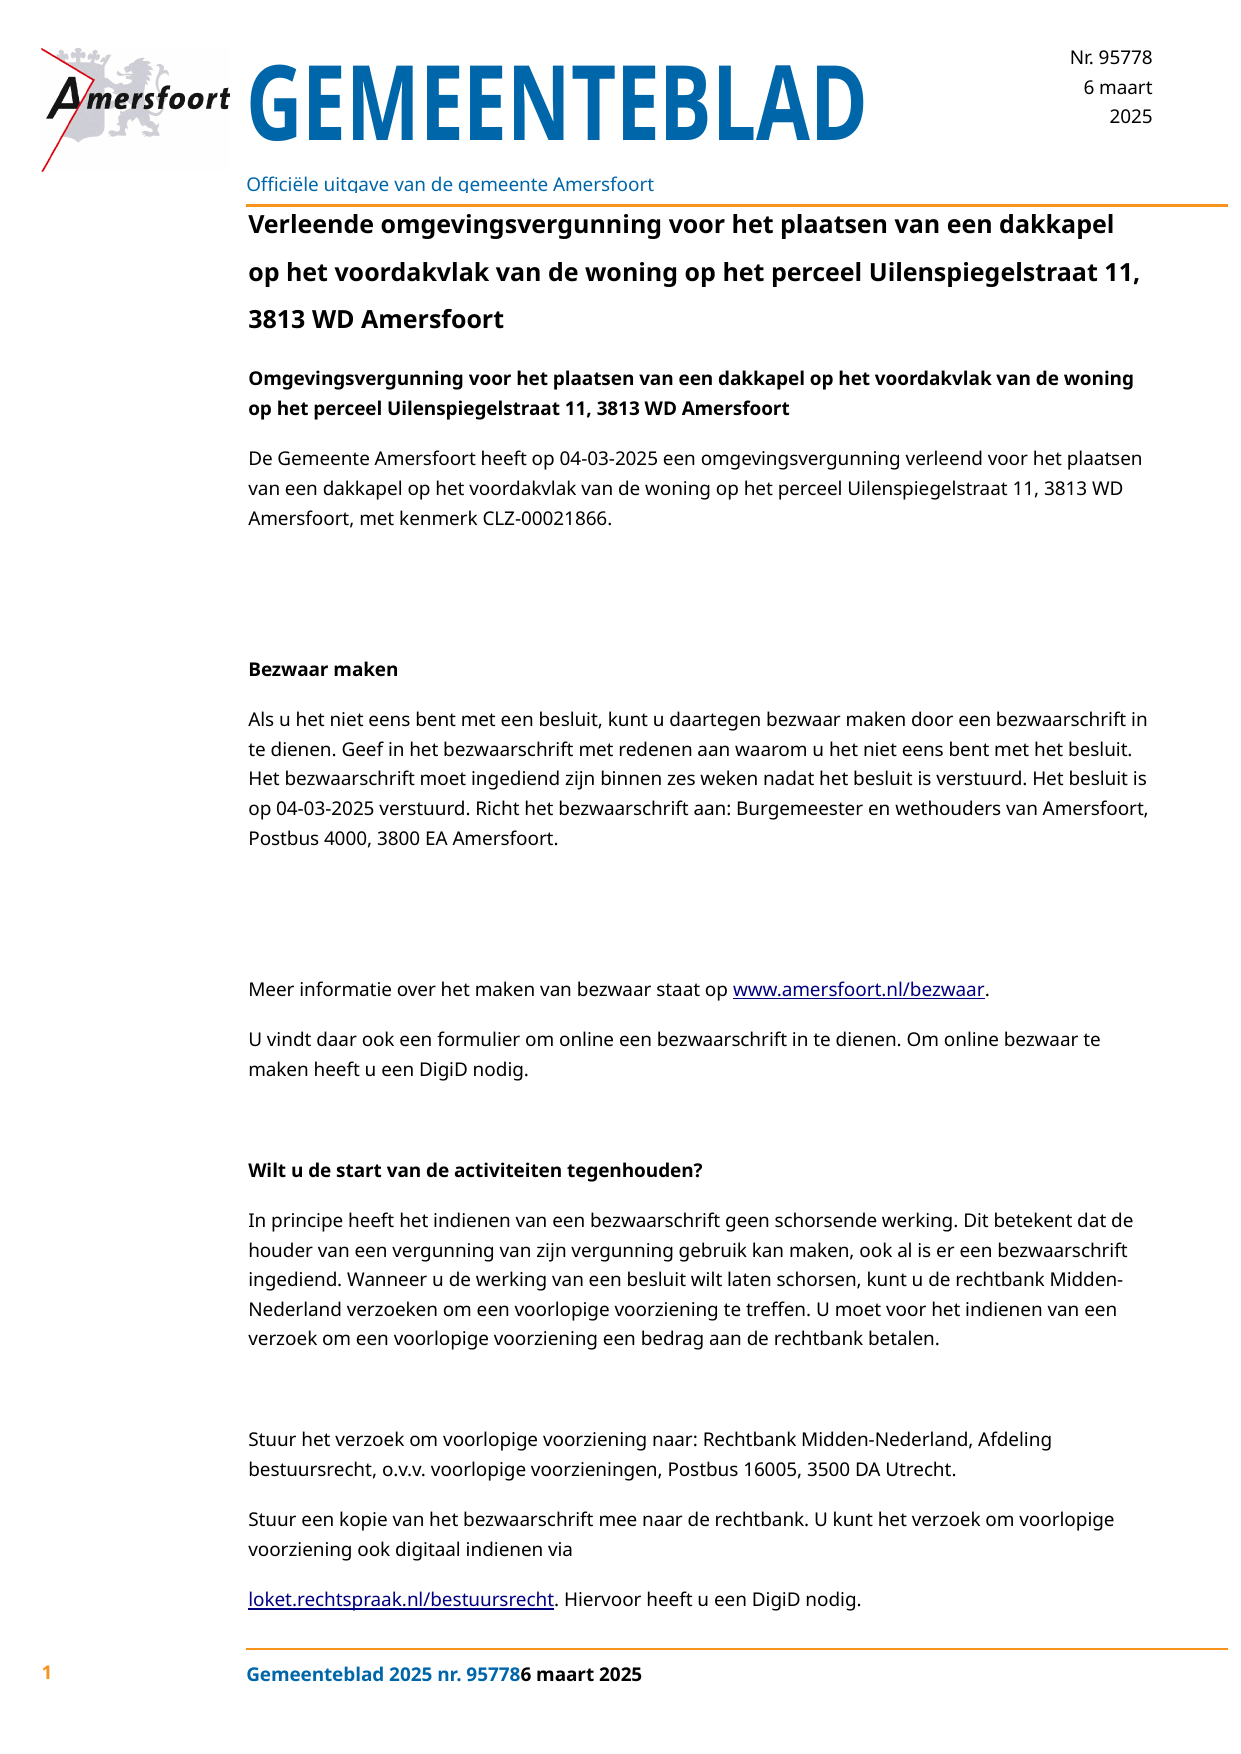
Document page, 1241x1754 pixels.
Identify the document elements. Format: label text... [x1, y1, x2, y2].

text loket.rechtspraak.nl/bestuursrecht. Hiervoor heeft u een DigiD nodig. [248, 1586, 1152, 1612]
text Meer informatie over het maken van bezwaar staat op www.amersfoort.nl/bezwaar. [248, 976, 1152, 1002]
text In principe heeft het indienen van een bezwaarschrift geen schorsende werking. Dit betekent dat de houder van een vergunning van zijn vergunning gebruik kan maken, ook al is er een bezwaarschrift ingediend. Wanneer u de werking van een besluit wilt laten schorsen, kunt u de rechtbank Midden-Nederland verzoeken om een voorlopige voorziening te treffen. U moet voor het indienen van een verzoek om een voorlopige voorziening een bedrag aan de rechtbank betalen. [248, 1207, 1152, 1351]
text Stuur een kopie van het bezwaarschrift mee naar de rechtbank. U kunt het verzoek om voorlopige voorziening ook digitaal indienen via [248, 1506, 1152, 1562]
picture [41, 47, 231, 172]
text Stuur het verzoek om voorlopige voorziening naar: Rechtbank Midden-Nederland, Afdeling bestuursrecht, o.v.v. voorlopige voorzieningen, Postbus 16005, 3500 DA Utrecht. [248, 1426, 1152, 1482]
text Als u het niet eens bent met een besluit, kunt u daartegen bezwaar maken door een bezwaarschrift in te dienen. Geef in het bezwaarschrift met redenen aan waarom u het niet eens bent met het besluit. Het bezwaarschrift moet ingediend zijn binnen zes weken nadat het besluit is verstuurd. Het besluit is op 04-03-2025 verstuurd. Richt het bezwaarschrift aan: Burgemeester en wethouders van Amersfoort, Postbus 4000, 3800 EA Amersfoort. [248, 706, 1152, 850]
text Bezwaar maken [248, 656, 1152, 682]
text U vindt daar ook een formulier om online een bezwaarschrift in te dienen. Om online bezwaar te maken heeft u een DigiD nodig. [248, 1026, 1152, 1082]
text De Gemeente Amersfoort heeft op 04-03-2025 een omgevingsvergunning verleend voor het plaatsen van een dakkapel op het voordakvlak van de woning op het perceel Uilenspiegelstraat 11, 3813 WD Amersfoort, met kenmerk CLZ-00021866. [248, 446, 1152, 530]
text Wilt u de start van de activiteiten tegenhouden? [248, 1157, 1152, 1182]
text Omgevingsvergunning voor het plaatsen van een dakkapel op het voordakvlak van de woning op het perceel Uilenspiegelstraat 11, 3813 WD Amersfoort [248, 366, 1152, 421]
text Verleende omgevingsvergunning voor het plaatsen van een dakkapel op het voordakvlak van de woning op het perceel Uilenspiegelstraat 11, 3813 WD Amersfoort [248, 207, 1152, 336]
